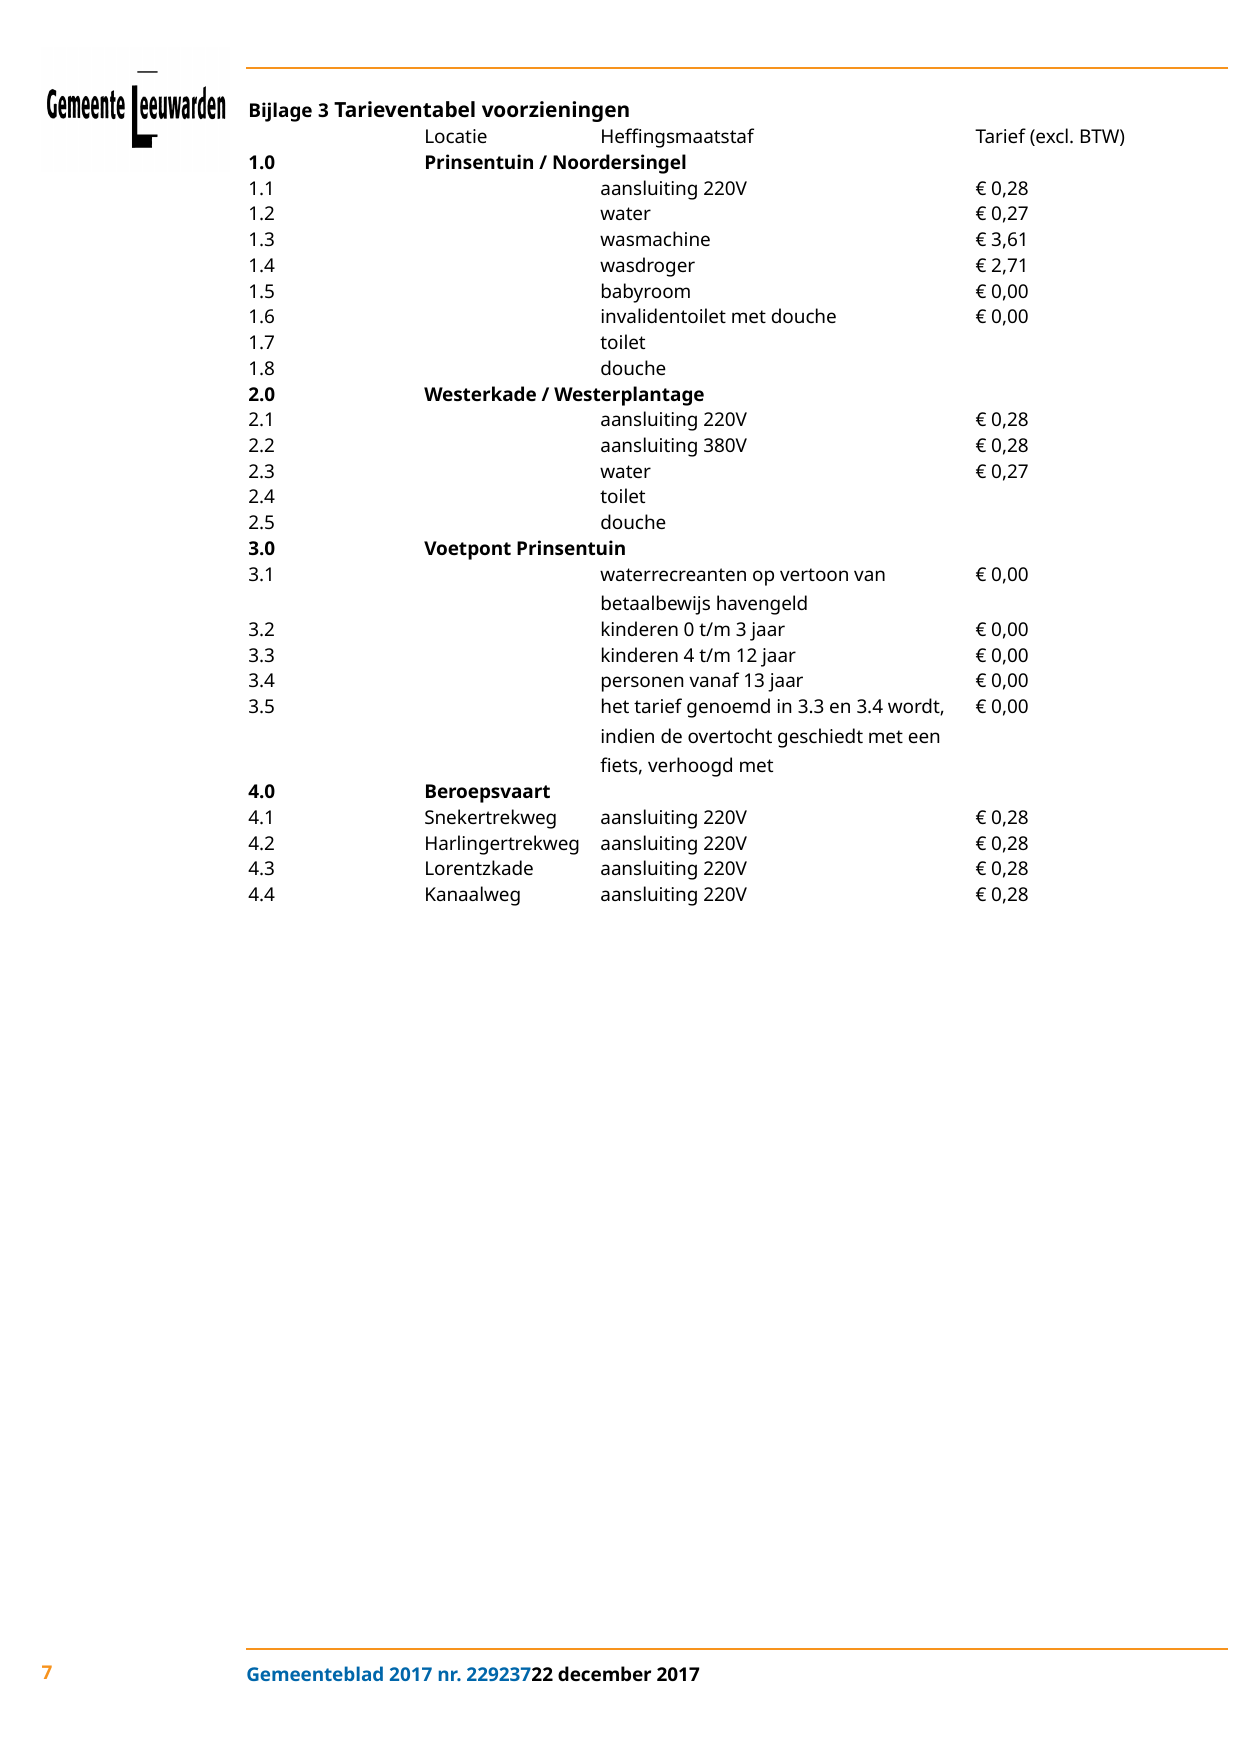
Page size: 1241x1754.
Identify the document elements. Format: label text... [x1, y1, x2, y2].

table_cell € 0,00 [975, 616, 1152, 642]
table_cell € 0,27 [975, 458, 1152, 484]
table_cell 1.3 [248, 226, 424, 252]
table_cell Kanaalweg [424, 881, 600, 907]
table_cell 1.0 [248, 149, 424, 175]
table_cell [424, 226, 600, 252]
table_cell € 0,28 [975, 406, 1152, 432]
table_cell 1.6 [248, 304, 424, 329]
table_cell aansluiting 380V [600, 432, 975, 458]
table_cell 3.5 [248, 693, 424, 778]
table_cell [975, 381, 1152, 406]
table_cell € 0,00 [975, 693, 1152, 778]
table_cell douche [600, 509, 975, 535]
table_cell 4.3 [248, 855, 424, 881]
table_cell aansluiting 220V [600, 804, 975, 830]
table_cell wasdroger [600, 252, 975, 278]
table_cell [975, 329, 1152, 355]
table_cell kinderen 0 t/m 3 jaar [600, 616, 975, 642]
table_header Heffingsmaatstaf [600, 124, 975, 149]
table_cell € 0,28 [975, 855, 1152, 881]
table_cell € 0,28 [975, 881, 1152, 907]
table_cell [424, 175, 600, 201]
table_header [248, 124, 424, 149]
table_cell [424, 642, 600, 668]
table_cell douche [600, 355, 975, 381]
table_cell [424, 278, 600, 303]
table_cell [424, 201, 600, 226]
picture [41, 47, 231, 172]
table_cell € 0,28 [975, 175, 1152, 201]
table_cell [424, 693, 600, 778]
table_cell [424, 252, 600, 278]
table_cell Harlingertrekweg [424, 830, 600, 855]
table_cell € 0,00 [975, 668, 1152, 693]
table_cell € 0,00 [975, 561, 1152, 616]
table_cell [975, 778, 1152, 804]
table_cell Voetpont Prinsentuin [424, 535, 975, 561]
table_cell 1.7 [248, 329, 424, 355]
table_cell Beroepsvaart [424, 778, 600, 804]
table_cell € 0,00 [975, 278, 1152, 303]
table_cell aansluiting 220V [600, 855, 975, 881]
table_cell € 0,27 [975, 201, 1152, 226]
table_cell 4.4 [248, 881, 424, 907]
table_cell 1.2 [248, 201, 424, 226]
table_cell € 0,28 [975, 804, 1152, 830]
table_cell Prinsentuin / Noordersingel [424, 149, 975, 175]
table_cell [424, 432, 600, 458]
table_cell 2.4 [248, 484, 424, 509]
table_cell [424, 668, 600, 693]
table_cell babyroom [600, 278, 975, 303]
table_cell [424, 406, 600, 432]
table_cell [424, 355, 600, 381]
table_cell 4.2 [248, 830, 424, 855]
table_cell Snekertrekweg [424, 804, 600, 830]
table_cell 2.5 [248, 509, 424, 535]
table_cell [600, 778, 975, 804]
table_cell 1.1 [248, 175, 424, 201]
table_cell aansluiting 220V [600, 881, 975, 907]
table_header Locatie [424, 124, 600, 149]
table_cell Westerkade / Westerplantage [424, 381, 975, 406]
table_cell 3.0 [248, 535, 424, 561]
table_cell [424, 484, 600, 509]
table_cell € 3,61 [975, 226, 1152, 252]
table_cell 1.5 [248, 278, 424, 303]
table_cell € 2,71 [975, 252, 1152, 278]
table_cell [424, 329, 600, 355]
table_cell [424, 561, 600, 616]
table_header Tarief (excl. BTW) [975, 124, 1152, 149]
table_cell 4.0 [248, 778, 424, 804]
table_cell invalidentoilet met douche [600, 304, 975, 329]
table_cell 1.8 [248, 355, 424, 381]
table_cell 2.1 [248, 406, 424, 432]
table_cell 4.1 [248, 804, 424, 830]
table_cell 3.4 [248, 668, 424, 693]
table_cell toilet [600, 329, 975, 355]
table_cell 3.2 [248, 616, 424, 642]
table_cell € 0,28 [975, 830, 1152, 855]
table_cell aansluiting 220V [600, 175, 975, 201]
table_cell [975, 484, 1152, 509]
table_cell water [600, 201, 975, 226]
table_cell [975, 149, 1152, 175]
table_cell water [600, 458, 975, 484]
table_cell wasmachine [600, 226, 975, 252]
table_cell [975, 535, 1152, 561]
table_cell personen vanaf 13 jaar [600, 668, 975, 693]
table_cell 2.2 [248, 432, 424, 458]
table_cell € 0,00 [975, 642, 1152, 668]
table_cell [975, 509, 1152, 535]
table_cell kinderen 4 t/m 12 jaar [600, 642, 975, 668]
table_cell 2.0 [248, 381, 424, 406]
table_cell [424, 304, 600, 329]
table_cell toilet [600, 484, 975, 509]
table_cell [424, 509, 600, 535]
table_cell [975, 355, 1152, 381]
table_cell € 0,28 [975, 432, 1152, 458]
table_cell 3.1 [248, 561, 424, 616]
text Bijlage 3 Tarieventabel voorzieningen [248, 95, 1152, 123]
table_cell 2.3 [248, 458, 424, 484]
table_cell 1.4 [248, 252, 424, 278]
table_cell Lorentzkade [424, 855, 600, 881]
table_cell € 0,00 [975, 304, 1152, 329]
table_cell waterrecreanten op vertoon van betaalbewijs havengeld [600, 561, 975, 616]
table_cell [424, 616, 600, 642]
table_cell 3.3 [248, 642, 424, 668]
table_cell het tarief genoemd in 3.3 en 3.4 wordt, indien de overtocht geschiedt met een fiets, verhoogd met [600, 693, 975, 778]
table_cell aansluiting 220V [600, 830, 975, 855]
table_cell [424, 458, 600, 484]
table_cell aansluiting 220V [600, 406, 975, 432]
